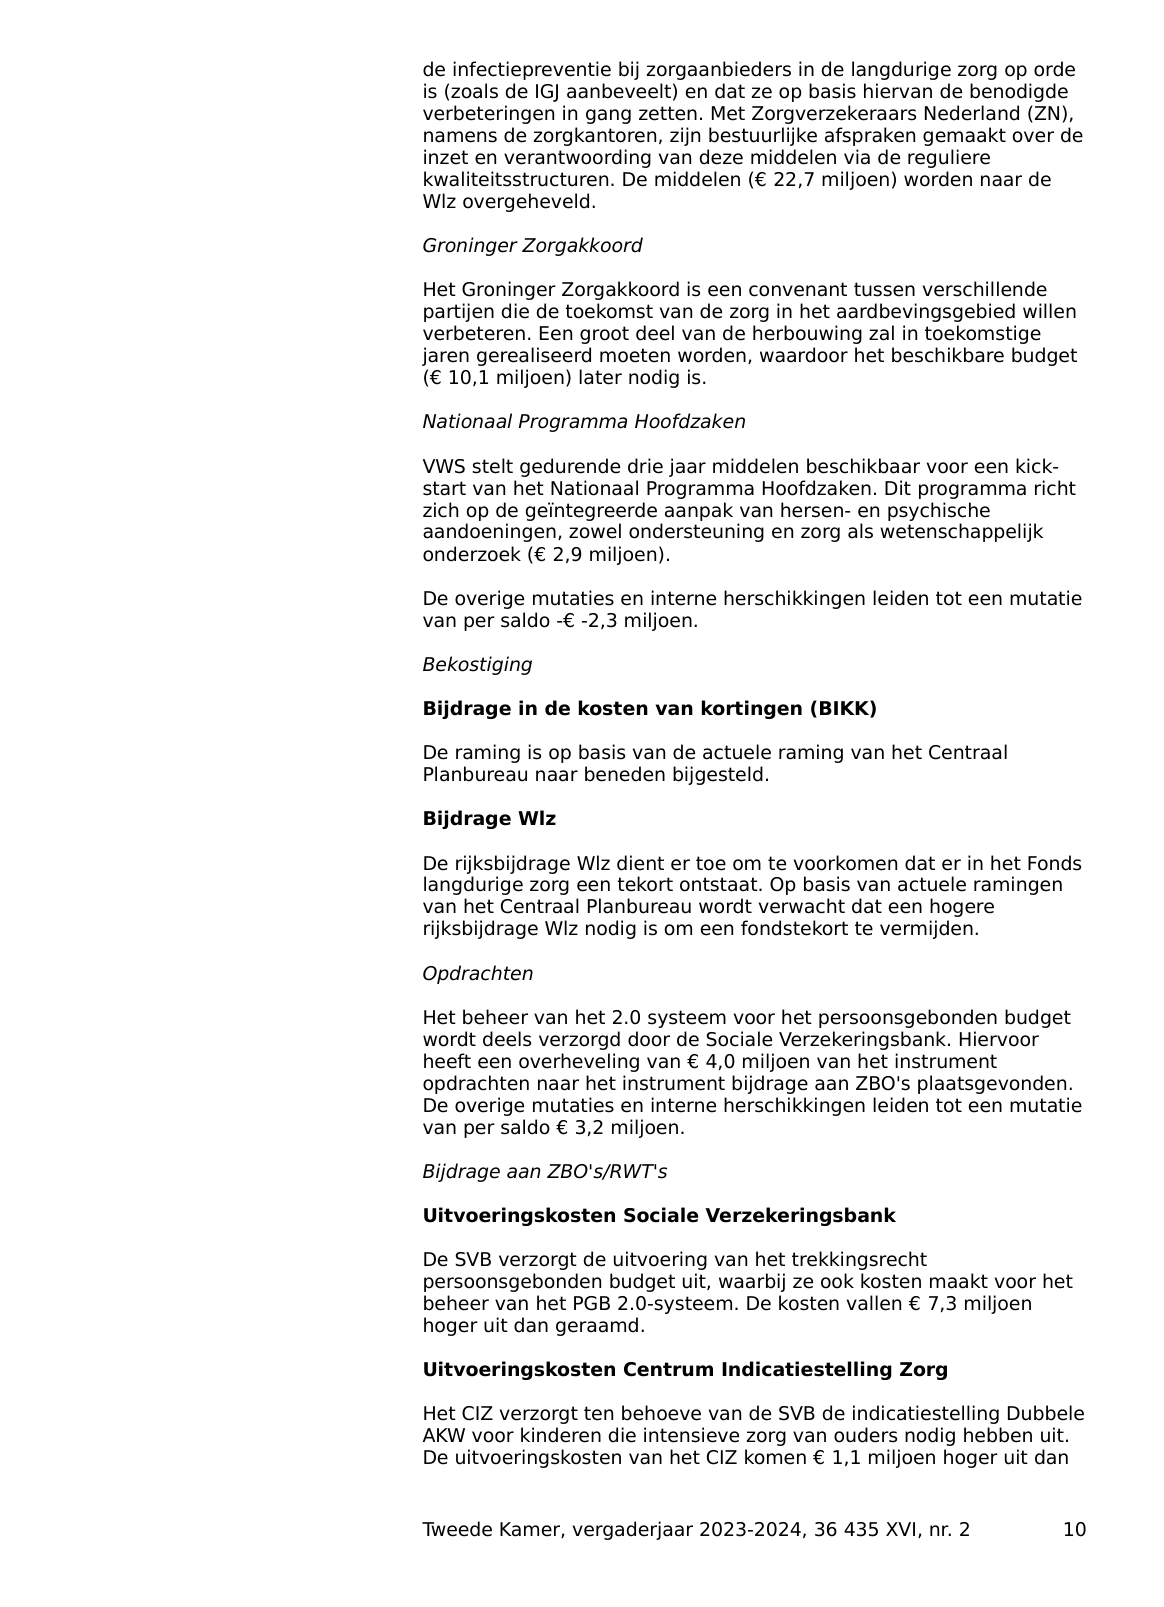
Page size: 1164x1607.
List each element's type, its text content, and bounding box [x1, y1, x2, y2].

text Het CIZ verzorgt ten behoeve van de SVB de indicatiestelling Dubbele AKW voor kinderen die intensieve zorg van ouders nodig hebben uit. De uitvoeringskosten van het CIZ komen € 1,1 miljoen hoger uit dan [422, 1403, 1087, 1469]
text Het Groninger Zorgakkoord is een convenant tussen verschillende partijen die de toekomst van de zorg in het aardbevingsgebied willen verbeteren. Een groot deel van de herbouwing zal in toekomstige jaren gerealiseerd moeten worden, waardoor het beschikbare budget (€ 10,1 miljoen) later nodig is. [422, 279, 1087, 389]
text De SVB verzorgt de uitvoering van het trekkingsrecht persoonsgebonden budget uit, waarbij ze ook kosten maakt voor het beheer van het PGB 2.0-systeem. De kosten vallen € 7,3 miljoen hoger uit dan geraamd. [422, 1249, 1087, 1337]
text De raming is op basis van de actuele raming van het Centraal Planbureau naar beneden bijgesteld. [422, 742, 1087, 786]
subtitle Groninger Zorgakkoord [422, 235, 1087, 257]
subtitle Bijdrage in de kosten van kortingen (BIKK) [422, 698, 1087, 720]
text De overige mutaties en interne herschikkingen leiden tot een mutatie van per saldo -€ -2,3 miljoen. [422, 588, 1087, 632]
subtitle Bijdrage Wlz [422, 808, 1087, 830]
subtitle Uitvoeringskosten Centrum Indicatiestelling Zorg [422, 1359, 1087, 1381]
subtitle Nationaal Programma Hoofdzaken [422, 411, 1087, 433]
text De rijksbijdrage Wlz dient er toe om te voorkomen dat er in het Fonds langdurige zorg een tekort ontstaat. Op basis van actuele ramingen van het Centraal Planbureau wordt verwacht dat een hogere rijksbijdrage Wlz nodig is om een fondstekort te vermijden. [422, 852, 1087, 940]
subtitle Uitvoeringskosten Sociale Verzekeringsbank [422, 1205, 1087, 1227]
text VWS stelt gedurende drie jaar middelen beschikbaar voor een kick-start van het Nationaal Programma Hoofdzaken. Dit programma richt zich op de geïntegreerde aanpak van hersen- en psychische aandoeningen, zowel ondersteuning en zorg als wetenschappelijk onderzoek (€ 2,9 miljoen). [422, 456, 1087, 565]
subtitle Opdrachten [422, 962, 1087, 984]
subtitle Bijdrage aan ZBO's/RWT's [422, 1161, 1087, 1183]
subtitle Bekostiging [422, 654, 1087, 676]
text de infectiepreventie bij zorgaanbieders in de langdurige zorg op orde is (zoals de IGJ aanbeveelt) en dat ze op basis hiervan de benodigde verbeteringen in gang zetten. Met Zorgverzekeraars Nederland (ZN), namens de zorgkantoren, zijn bestuurlijke afspraken gemaakt over de inzet en verantwoording van deze middelen via de reguliere kwaliteitsstructuren. De middelen (€ 22,7 miljoen) worden naar de Wlz overgeheveld. [422, 59, 1087, 213]
text Het beheer van het 2.0 systeem voor het persoonsgebonden budget wordt deels verzorgd door de Sociale Verzekeringsbank. Hiervoor heeft een overheveling van € 4,0 miljoen van het instrument opdrachten naar het instrument bijdrage aan ZBO's plaatsgevonden. De overige mutaties en interne herschikkingen leiden tot een mutatie van per saldo € 3,2 miljoen. [422, 1007, 1087, 1138]
